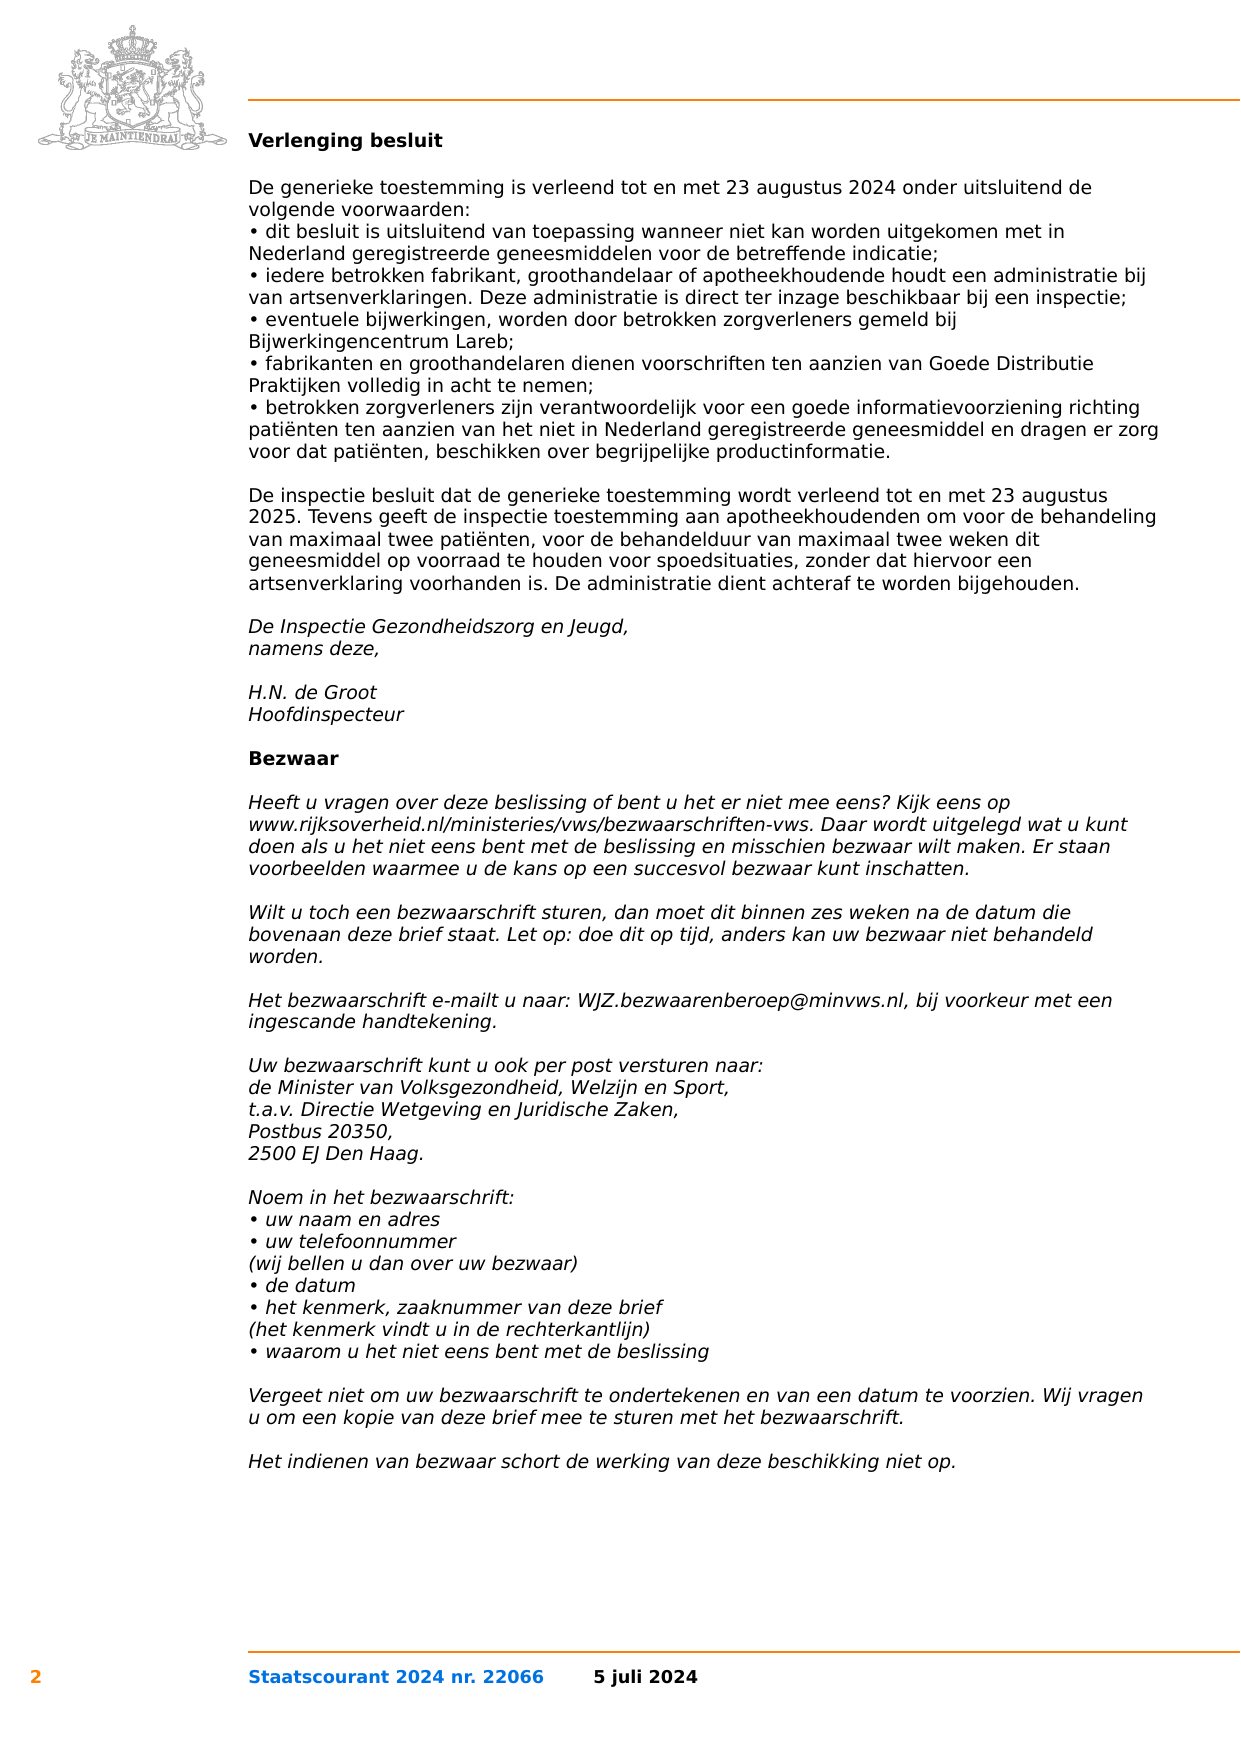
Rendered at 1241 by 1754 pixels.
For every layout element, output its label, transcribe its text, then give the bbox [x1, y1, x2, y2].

text • eventuele bijwerkingen, worden door betrokken zorgverleners gemeld bij Bijwerkingencentrum Lareb; [248, 309, 1163, 353]
text • de datum [248, 1275, 1163, 1297]
text Het bezwaarschrift e-mailt u naar: WJZ.bezwaarenberoep@minvws.nl, bij voorkeur met een ingescande handtekening. [248, 989, 1163, 1033]
text de Minister van Volksgezondheid, Welzijn en Sport, [248, 1077, 1163, 1099]
text Postbus 20350, [248, 1121, 1163, 1143]
text (het kenmerk vindt u in de rechterkantlijn) [248, 1319, 1163, 1341]
text • betrokken zorgverleners zijn verantwoordelijk voor een goede informatievoorziening richting patiënten ten aanzien van het niet in Nederland geregistreerde geneesmiddel en dragen er zorg voor dat patiënten, beschikken over begrijpelijke productinformatie. [248, 397, 1163, 463]
text De generieke toestemming is verleend tot en met 23 augustus 2024 onder uitsluitend de volgende voorwaarden: [248, 177, 1163, 221]
text Noem in het bezwaarschrift: [248, 1187, 1163, 1209]
text • uw telefoonnummer [248, 1231, 1163, 1253]
text t.a.v. Directie Wetgeving en Juridische Zaken, [248, 1099, 1163, 1121]
text De Inspectie Gezondheidszorg en Jeugd, namens deze, H.N. de Groot Hoofdinspecteur [248, 616, 1163, 726]
text Bezwaar [248, 748, 1163, 770]
text (wij bellen u dan over uw bezwaar) [248, 1253, 1163, 1275]
picture [38, 25, 227, 150]
text • dit besluit is uitsluitend van toepassing wanneer niet kan worden uitgekomen met in Nederland geregistreerde geneesmiddelen voor de betreffende indicatie; [248, 221, 1163, 265]
text 2500 EJ Den Haag. [248, 1143, 1163, 1165]
text De inspectie besluit dat de generieke toestemming wordt verleend tot en met 23 augustus 2025. Tevens geeft de inspectie toestemming aan apotheekhoudenden om voor de behandeling van maximaal twee patiënten, voor de behandelduur van maximaal twee weken dit geneesmiddel op voorraad te houden voor spoedsituaties, zonder dat hiervoor een artsenverklaring voorhanden is. De administratie dient achteraf te worden bijgehouden. [248, 484, 1163, 594]
text • fabrikanten en groothandelaren dienen voorschriften ten aanzien van Goede Distributie Praktijken volledig in acht te nemen; [248, 353, 1163, 397]
text Vergeet niet om uw bezwaarschrift te ondertekenen en van een datum te voorzien. Wij vragen u om een kopie van deze brief mee te sturen met het bezwaarschrift. [248, 1385, 1163, 1429]
text Wilt u toch een bezwaarschrift sturen, dan moet dit binnen zes weken na de datum die bovenaan deze brief staat. Let op: doe dit op tijd, anders kan uw bezwaar niet behandeld worden. [248, 902, 1163, 968]
text • uw naam en adres [248, 1209, 1163, 1231]
text Het indienen van bezwaar schort de werking van deze beschikking niet op. [248, 1451, 1163, 1473]
text Uw bezwaarschrift kunt u ook per post versturen naar: [248, 1055, 1163, 1077]
text • waarom u het niet eens bent met de beslissing [248, 1341, 1163, 1363]
subtitle Verlenging besluit [248, 130, 1163, 152]
text • het kenmerk, zaaknummer van deze brief [248, 1297, 1163, 1319]
text • iedere betrokken fabrikant, groothandelaar of apotheekhoudende houdt een administratie bij van artsenverklaringen. Deze administratie is direct ter inzage beschikbaar bij een inspectie; [248, 265, 1163, 309]
text Heeft u vragen over deze beslissing of bent u het er niet mee eens? Kijk eens op www.rijksoverheid.nl/ministeries/vws/bezwaarschriften-vws. Daar wordt uitgelegd wat u kunt doen als u het niet eens bent met de beslissing en misschien bezwaar wilt maken. Er staan voorbeelden waarmee u de kans op een succesvol bezwaar kunt inschatten. [248, 792, 1163, 880]
